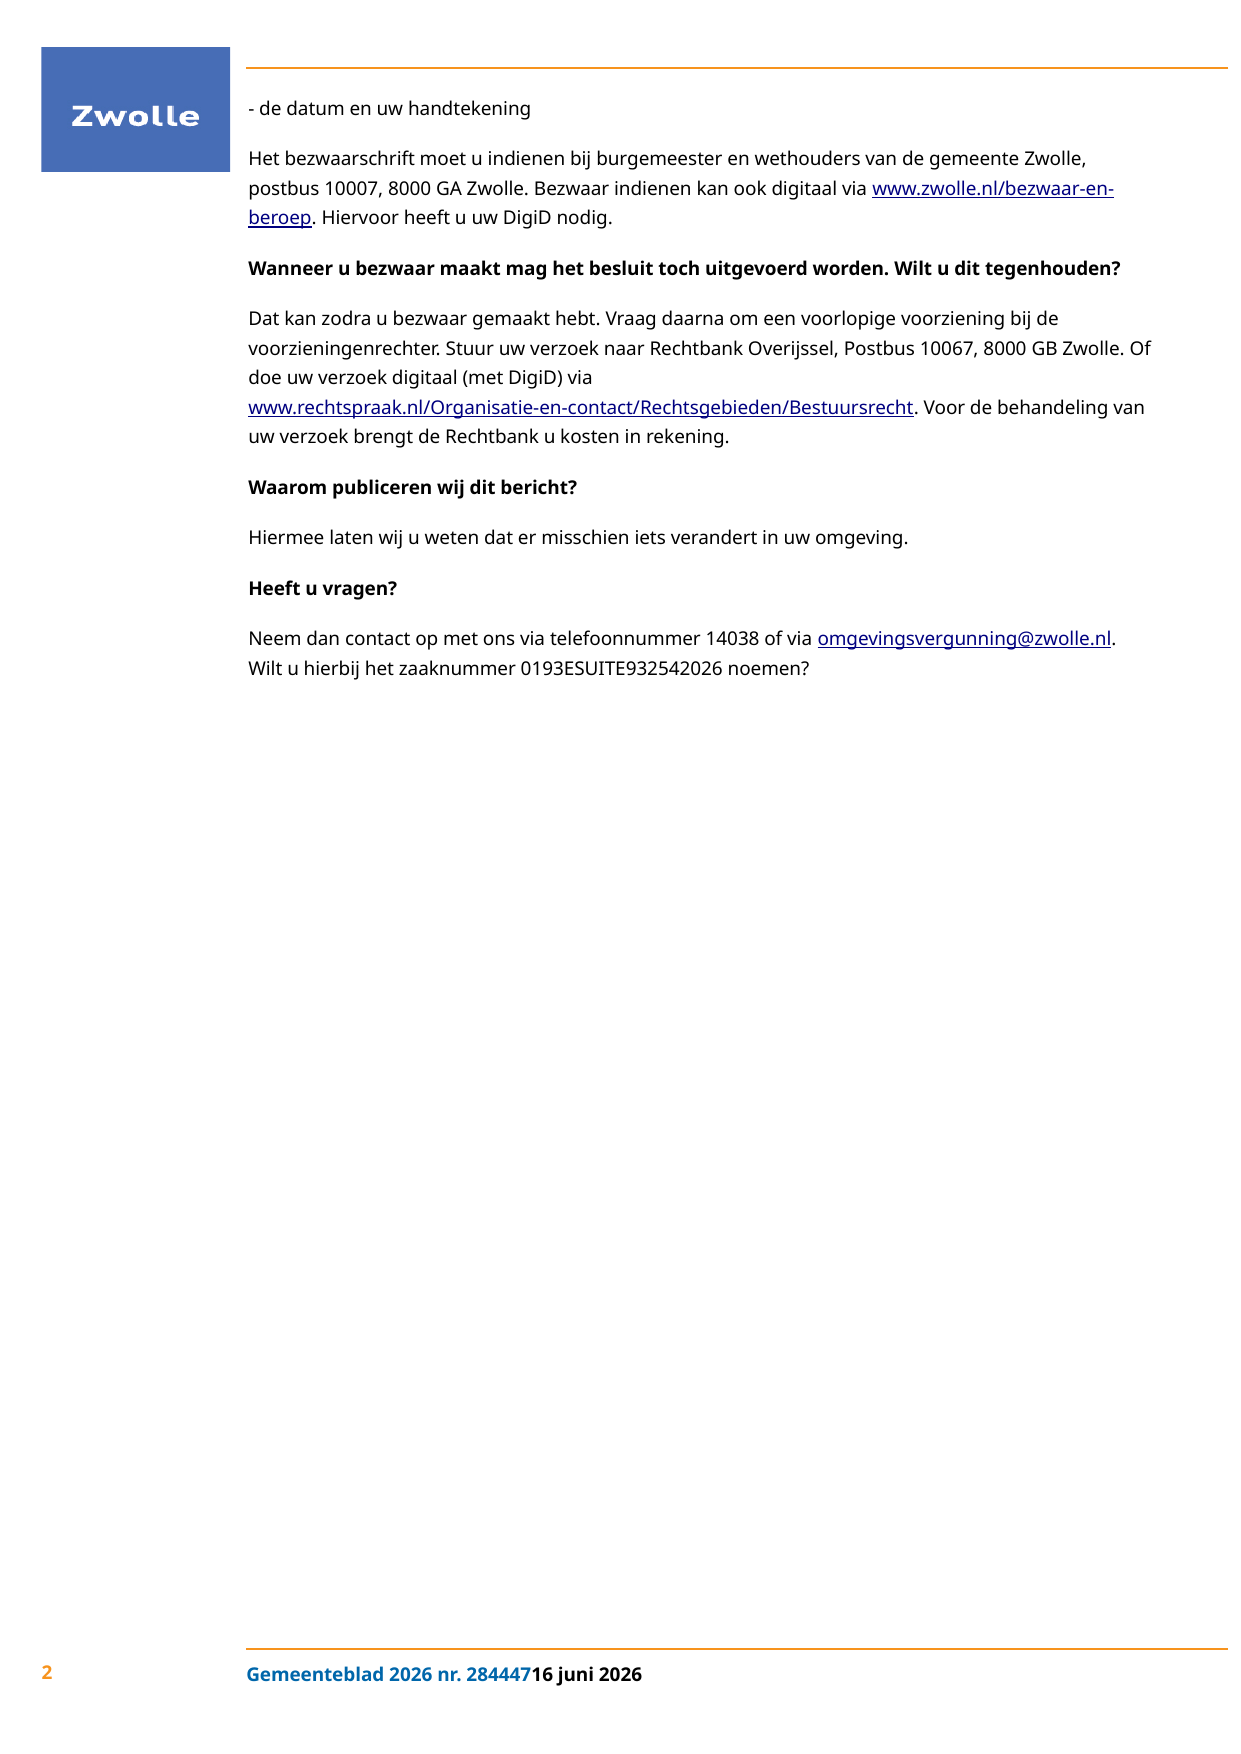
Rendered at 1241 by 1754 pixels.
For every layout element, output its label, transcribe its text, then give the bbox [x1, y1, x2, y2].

text Heeft u vragen? [248, 575, 1152, 601]
text Hiermee laten wij u weten dat er misschien iets verandert in uw omgeving. [248, 524, 1152, 550]
text Dat kan zodra u bezwaar gemaakt hebt. Vraag daarna om een voorlopige voorziening bij de voorzieningenrechter. Stuur uw verzoek naar Rechtbank Overijssel, Postbus 10067, 8000 GB Zwolle. Of doe uw verzoek digitaal (met DigiD) via www.rechtspraak.nl/Organisatie-en-contact/Rechtsgebieden/Bestuursrecht. Voor de behandeling van uw verzoek brengt de Rechtbank u kosten in rekening. [248, 305, 1152, 449]
text Wanneer u bezwaar maakt mag het besluit toch uitgevoerd worden. Wilt u dit tegenhouden? [248, 255, 1152, 281]
text Neem dan contact op met ons via telefoonnummer 14038 of via omgevingsvergunning@zwolle.nl. Wilt u hierbij het zaaknummer 0193ESUITE932542026 noemen? [248, 625, 1152, 681]
picture [41, 47, 231, 172]
text Het bezwaarschrift moet u indienen bij burgemeester en wethouders van de gemeente Zwolle, postbus 10007, 8000 GA Zwolle. Bezwaar indienen kan ook digitaal via www.zwolle.nl/bezwaar-en-beroep. Hiervoor heeft u uw DigiD nodig. [248, 145, 1152, 230]
text Waarom publiceren wij dit bericht? [248, 474, 1152, 500]
text - de datum en uw handtekening [248, 95, 1152, 121]
